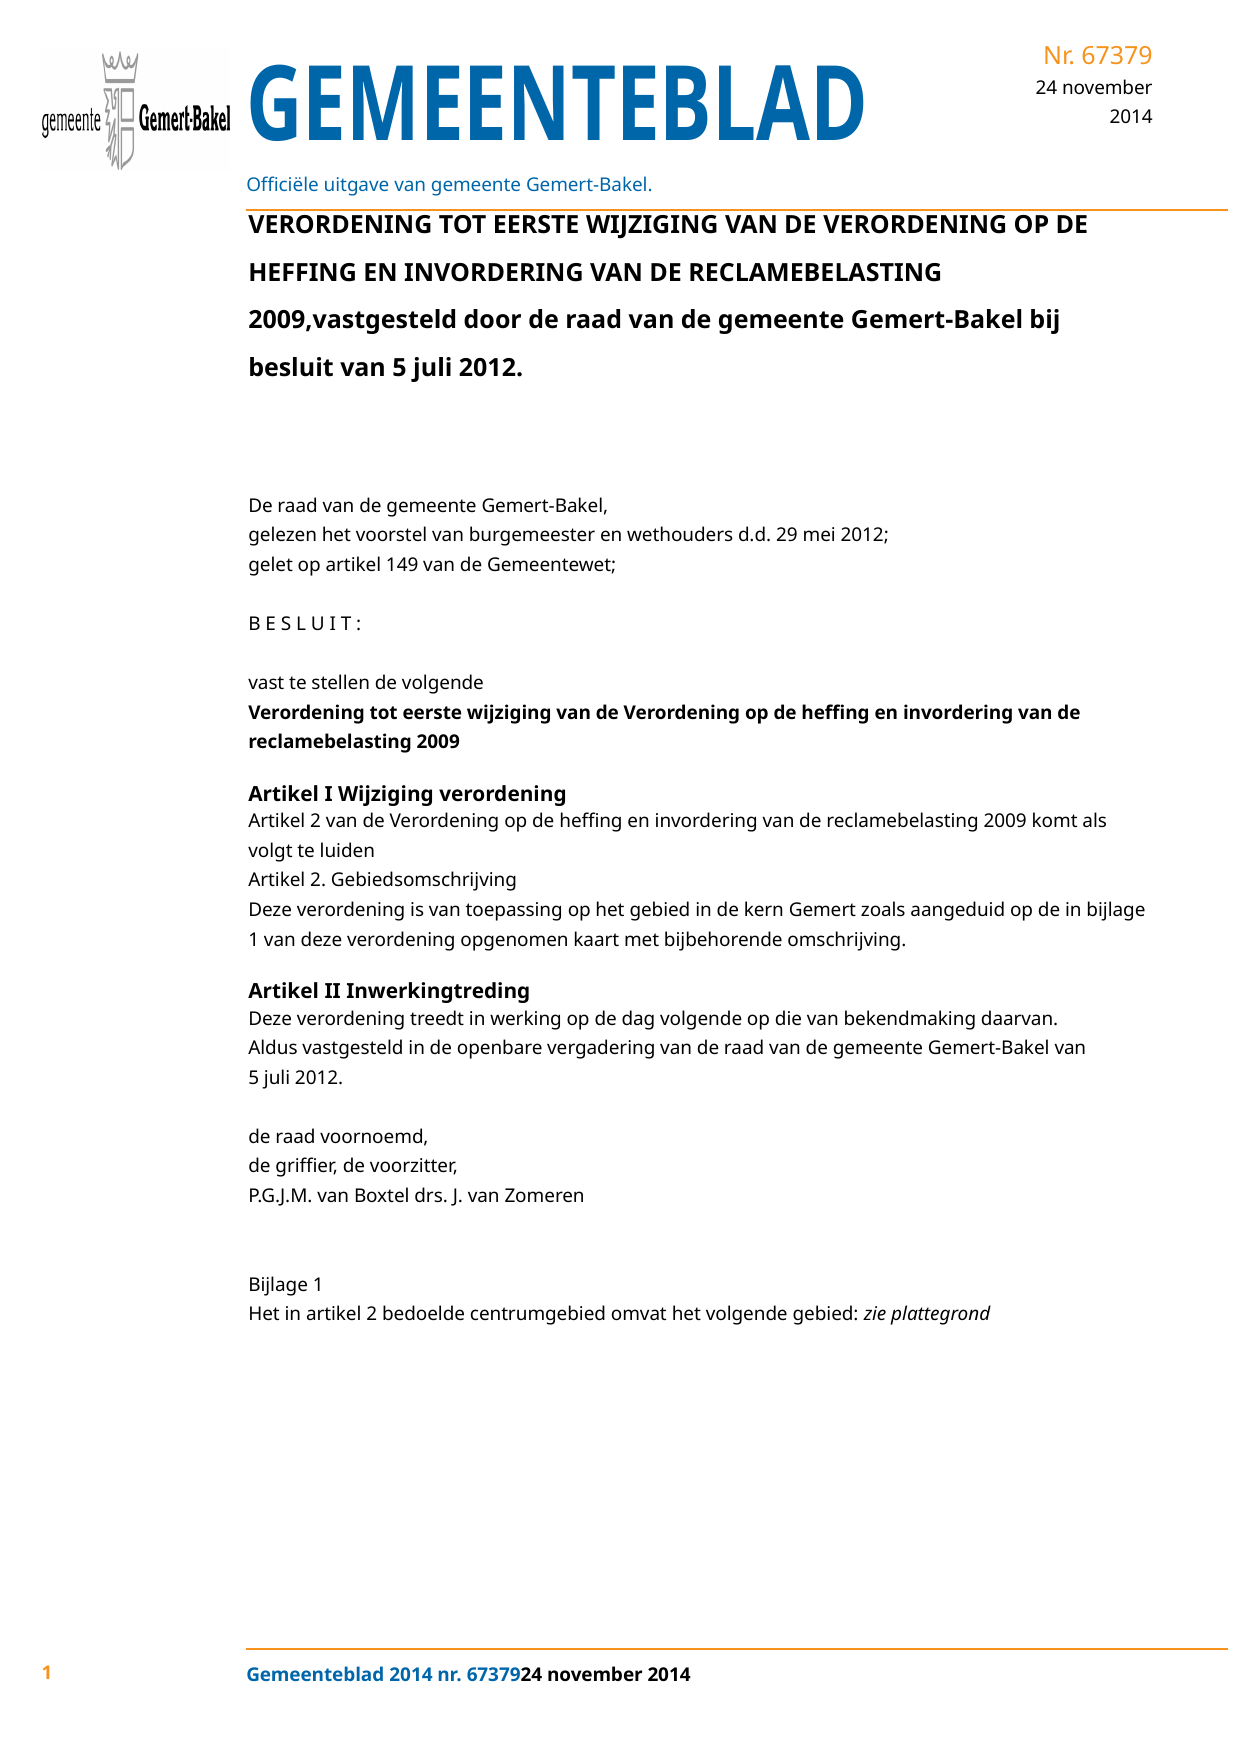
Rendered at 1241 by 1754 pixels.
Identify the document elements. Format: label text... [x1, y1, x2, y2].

text B E S L U I T : [248, 610, 1152, 636]
text gelezen het voorstel van burgemeester en wethouders d.d. 29 mei 2012; [248, 522, 1152, 547]
text P.G.J.M. van Boxtel drs. J. van Zomeren [248, 1182, 1152, 1208]
text Het in artikel 2 bedoelde centrumgebied omvat het volgende gebied: zie plattegrond [248, 1301, 1152, 1326]
text Aldus vastgesteld in de openbare vergadering van de raad van de gemeente Gemert-Bakel van [248, 1034, 1152, 1060]
text VERORDENING TOT EERSTE WIJZIGING VAN DE VERORDENING OP DE HEFFING EN INVORDERING VAN DE RECLAMEBELASTING 2009,vastgesteld door de raad van de gemeente Gemert-Bakel bij besluit van 5 juli 2012. [248, 211, 1152, 384]
text Deze verordening treedt in werking op de dag volgende op die van bekendmaking daarvan. [248, 1005, 1152, 1030]
text 5 juli 2012. [248, 1064, 1152, 1089]
text gelet op artikel 149 van de Gemeentewet; [248, 551, 1152, 577]
text de griffier, de voorzitter, [248, 1153, 1152, 1178]
text Verordening tot eerste wijziging van de Verordening op de heffing en invordering van de reclamebelasting 2009 [248, 699, 1152, 754]
text De raad van de gemeente Gemert-Bakel, [248, 492, 1152, 518]
text de raad voornoemd, [248, 1123, 1152, 1149]
text Bijlage 1 [248, 1271, 1152, 1297]
picture [41, 47, 231, 172]
text Artikel 2 van de Verordening op de heffing en invordering van de reclamebelasting 2009 komt als volgt te luiden [248, 807, 1152, 863]
text Deze verordening is van toepassing op het gebied in de kern Gemert zoals aangeduid op de in bijlage 1 van deze verordening opgenomen kaart met bijbehorende omschrijving. [248, 896, 1152, 952]
text Artikel I Wijziging verordening [248, 779, 1152, 807]
text Artikel 2. Gebiedsomschrijving [248, 867, 1152, 892]
text vast te stellen de volgende [248, 669, 1152, 695]
text Artikel II Inwerkingtreding [248, 976, 1152, 1005]
